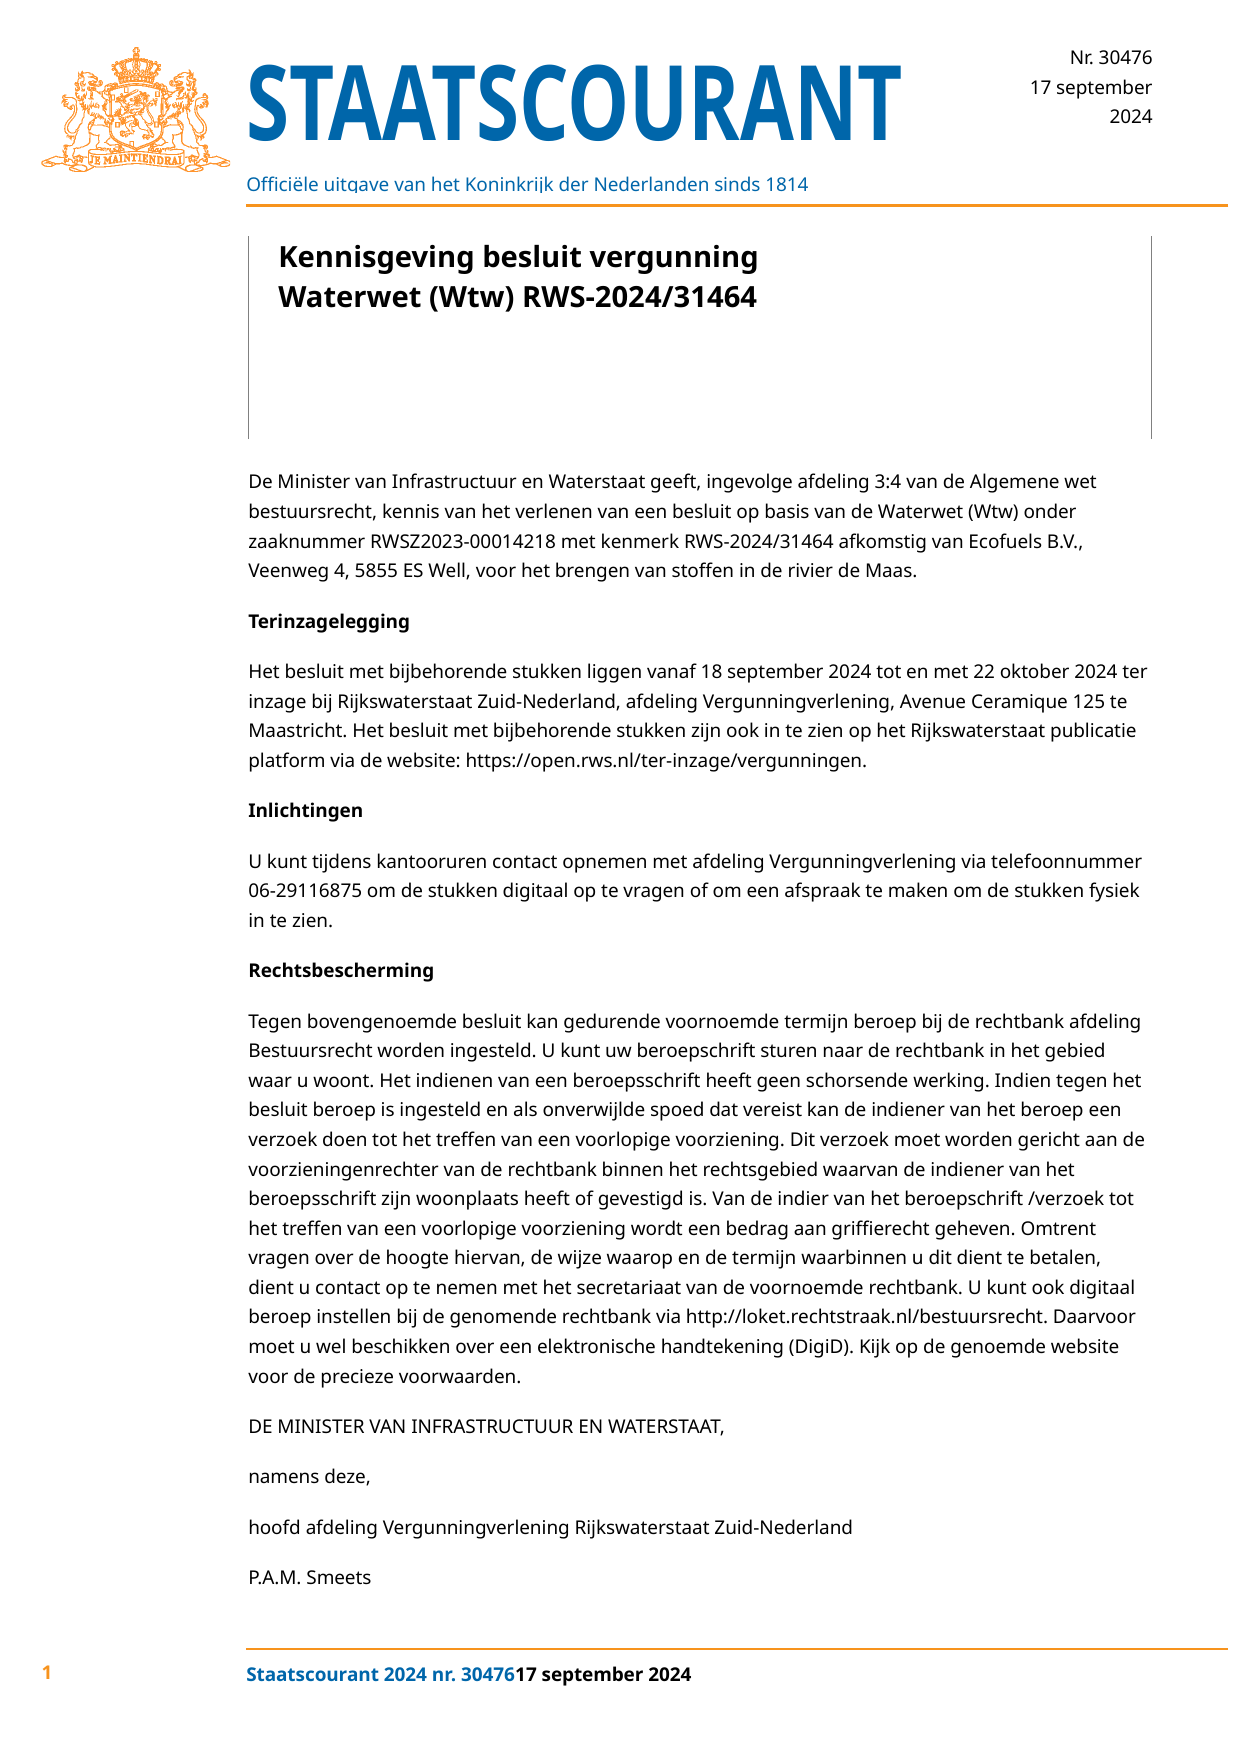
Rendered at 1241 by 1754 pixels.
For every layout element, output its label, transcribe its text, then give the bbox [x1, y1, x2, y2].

table_header Kennisgeving besluit vergunning Waterwet (Wtw) RWS-2024/31464 [249, 236, 850, 439]
text namens deze, [248, 1464, 1152, 1489]
picture [41, 47, 231, 172]
table_header [850, 236, 912, 413]
text Inlichtingen [248, 797, 1152, 823]
text U kunt tijdens kantooruren contact opnemen met afdeling Vergunningverlening via telefoonnummer 06-29116875 om de stukken digitaal op te vragen of om een afspraak te maken om de stukken fysiek in te zien. [248, 848, 1152, 933]
text Terinzagelegging [248, 608, 1152, 633]
text hoofd afdeling Vergunningverlening Rijkswaterstaat Zuid-Nederland [248, 1514, 1152, 1540]
text P.A.M. Smeets [248, 1564, 1152, 1590]
table_header [1090, 236, 1151, 413]
text De Minister van Infrastructuur en Waterstaat geeft, ingevolge afdeling 3:4 van de Algemene wet bestuursrecht, kennis van het verlenen van een besluit op basis van de Waterwet (Wtw) onder zaaknummer RWSZ2023-00014218 met kenmerk RWS-2024/31464 afkomstig van Ecofuels B.V., Veenweg 4, 5855 ES Well, voor het brengen van stoffen in de rivier de Maas. [248, 469, 1152, 583]
text Het besluit met bijbehorende stukken liggen vanaf 18 september 2024 tot en met 22 oktober 2024 ter inzage bij Rijkswaterstaat Zuid-Nederland, afdeling Vergunningverlening, Avenue Ceramique 125 te Maastricht. Het besluit met bijbehorende stukken zijn ook in te zien op het Rijkswaterstaat publicatie platform via de website: https://open.rws.nl/ter-inzage/vergunningen. [248, 658, 1152, 773]
table_header [850, 414, 1151, 439]
picture [912, 236, 1090, 414]
text Tegen bovengenoemde besluit kan gedurende voornoemde termijn beroep bij de rechtbank afdeling Bestuursrecht worden ingesteld. U kunt uw beroepschrift sturen naar de rechtbank in het gebied waar u woont. Het indienen van een beroepsschrift heeft geen schorsende werking. Indien tegen het besluit beroep is ingesteld en als onverwijlde spoed dat vereist kan de indiener van het beroep een verzoek doen tot het treffen van een voorlopige voorziening. Dit verzoek moet worden gericht aan de voorzieningenrechter van de rechtbank binnen het rechtsgebied waarvan de indiener van het beroepsschrift zijn woonplaats heeft of gevestigd is. Van de indier van het beroepschrift /verzoek tot het treffen van een voorlopige voorziening wordt een bedrag aan griffierecht geheven. Omtrent vragen over de hoogte hiervan, de wijze waarop en de termijn waarbinnen u dit dient te betalen, dient u contact op te nemen met het secretariaat van de voornoemde rechtbank. U kunt ook digitaal beroep instellen bij de genomende rechtbank via http://loket.rechtstraak.nl/bestuursrecht. Daarvoor moet u wel beschikken over een elektronische handtekening (DigiD). Kijk op de genoemde website voor de precieze voorwaarden. [248, 1008, 1152, 1388]
text DE MINISTER VAN INFRASTRUCTUUR EN WATERSTAAT, [248, 1413, 1152, 1439]
text Rechtsbescherming [248, 957, 1152, 983]
